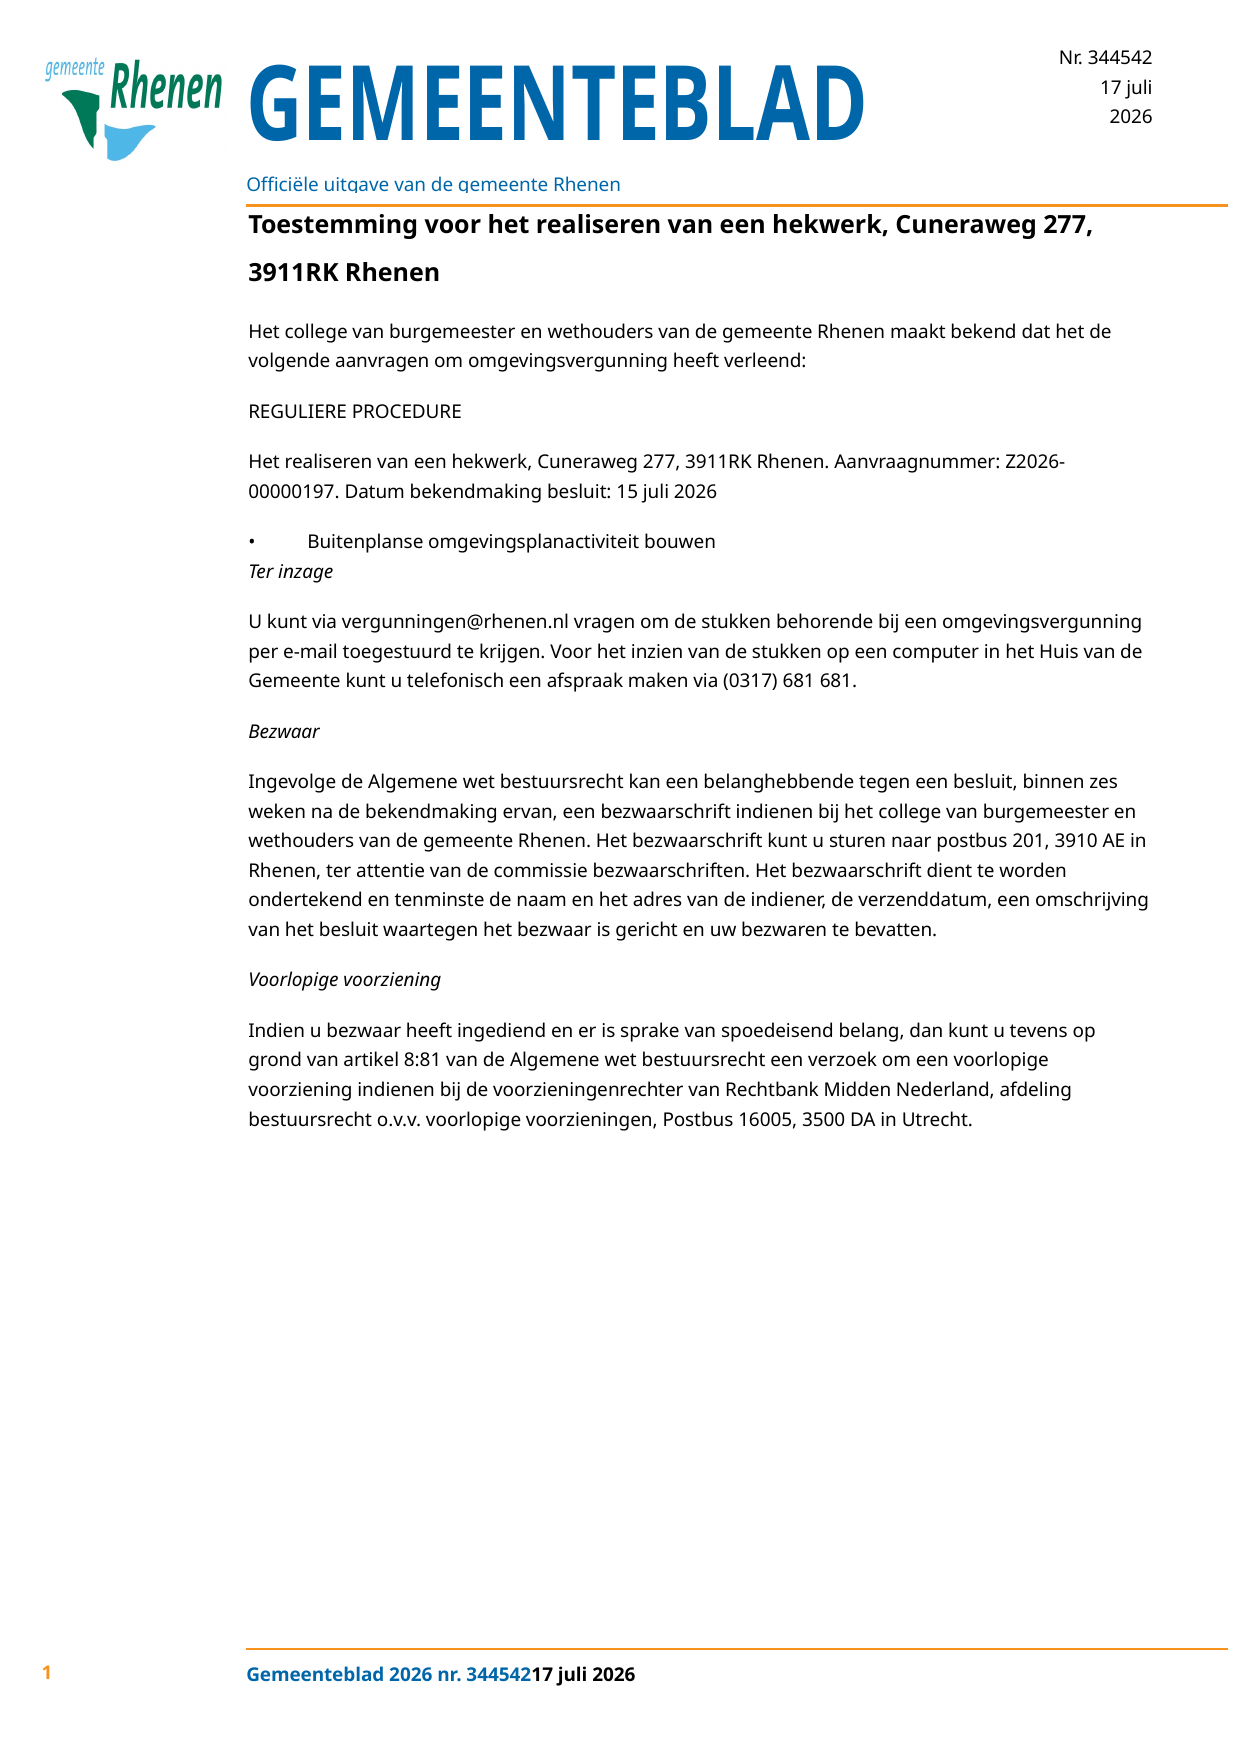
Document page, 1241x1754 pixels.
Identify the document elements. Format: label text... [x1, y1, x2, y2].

text Toestemming voor het realiseren van een hekwerk, Cuneraweg 277, 3911RK Rhenen [248, 207, 1152, 288]
text Het college van burgemeester en wethouders van de gemeente Rhenen maakt bekend dat het de volgende aanvragen om omgevingsvergunning heeft verleend: [248, 318, 1152, 373]
list Buitenplanse omgevingsplanactiviteit bouwen [248, 528, 1152, 554]
text Het realiseren van een hekwerk, Cuneraweg 277, 3911RK Rhenen. Aanvraagnummer: Z2026-00000197. Datum bekendmaking besluit: 15 juli 2026 [248, 448, 1152, 504]
text Bezwaar [248, 718, 1152, 744]
text Ingevolge de Algemene wet bestuursrecht kan een belanghebbende tegen een besluit, binnen zes weken na de bekendmaking ervan, een bezwaarschrift indienen bij het college van burgemeester en wethouders van de gemeente Rhenen. Het bezwaarschrift kunt u sturen naar postbus 201, 3910 AE in Rhenen, ter attentie van de commissie bezwaarschriften. Het bezwaarschrift dient te worden ondertekend en tenminste de naam en het adres van de indiener, de verzenddatum, een omschrijving van het besluit waartegen het bezwaar is gericht en uw bezwaren te bevatten. [248, 768, 1152, 942]
text REGULIERE PROCEDURE [248, 398, 1152, 424]
text Voorlopige voorziening [248, 967, 1152, 992]
text U kunt via vergunningen@rhenen.nl vragen om de stukken behorende bij een omgevingsvergunning per e-mail toegestuurd te krijgen. Voor het inzien van de stukken op een computer in het Huis van de Gemeente kunt u telefonisch een afspraak maken via (0317) 681 681. [248, 608, 1152, 693]
text Indien u bezwaar heeft ingediend en er is sprake van spoedeisend belang, dan kunt u tevens op grond van artikel 8:81 van de Algemene wet bestuursrecht een verzoek om een voorlopige voorziening indienen bij de voorzieningenrechter van Rechtbank Midden Nederland, afdeling bestuursrecht o.v.v. voorlopige voorzieningen, Postbus 16005, 3500 DA in Utrecht. [248, 1017, 1152, 1132]
picture [41, 47, 231, 172]
text Ter inzage [248, 558, 1152, 584]
